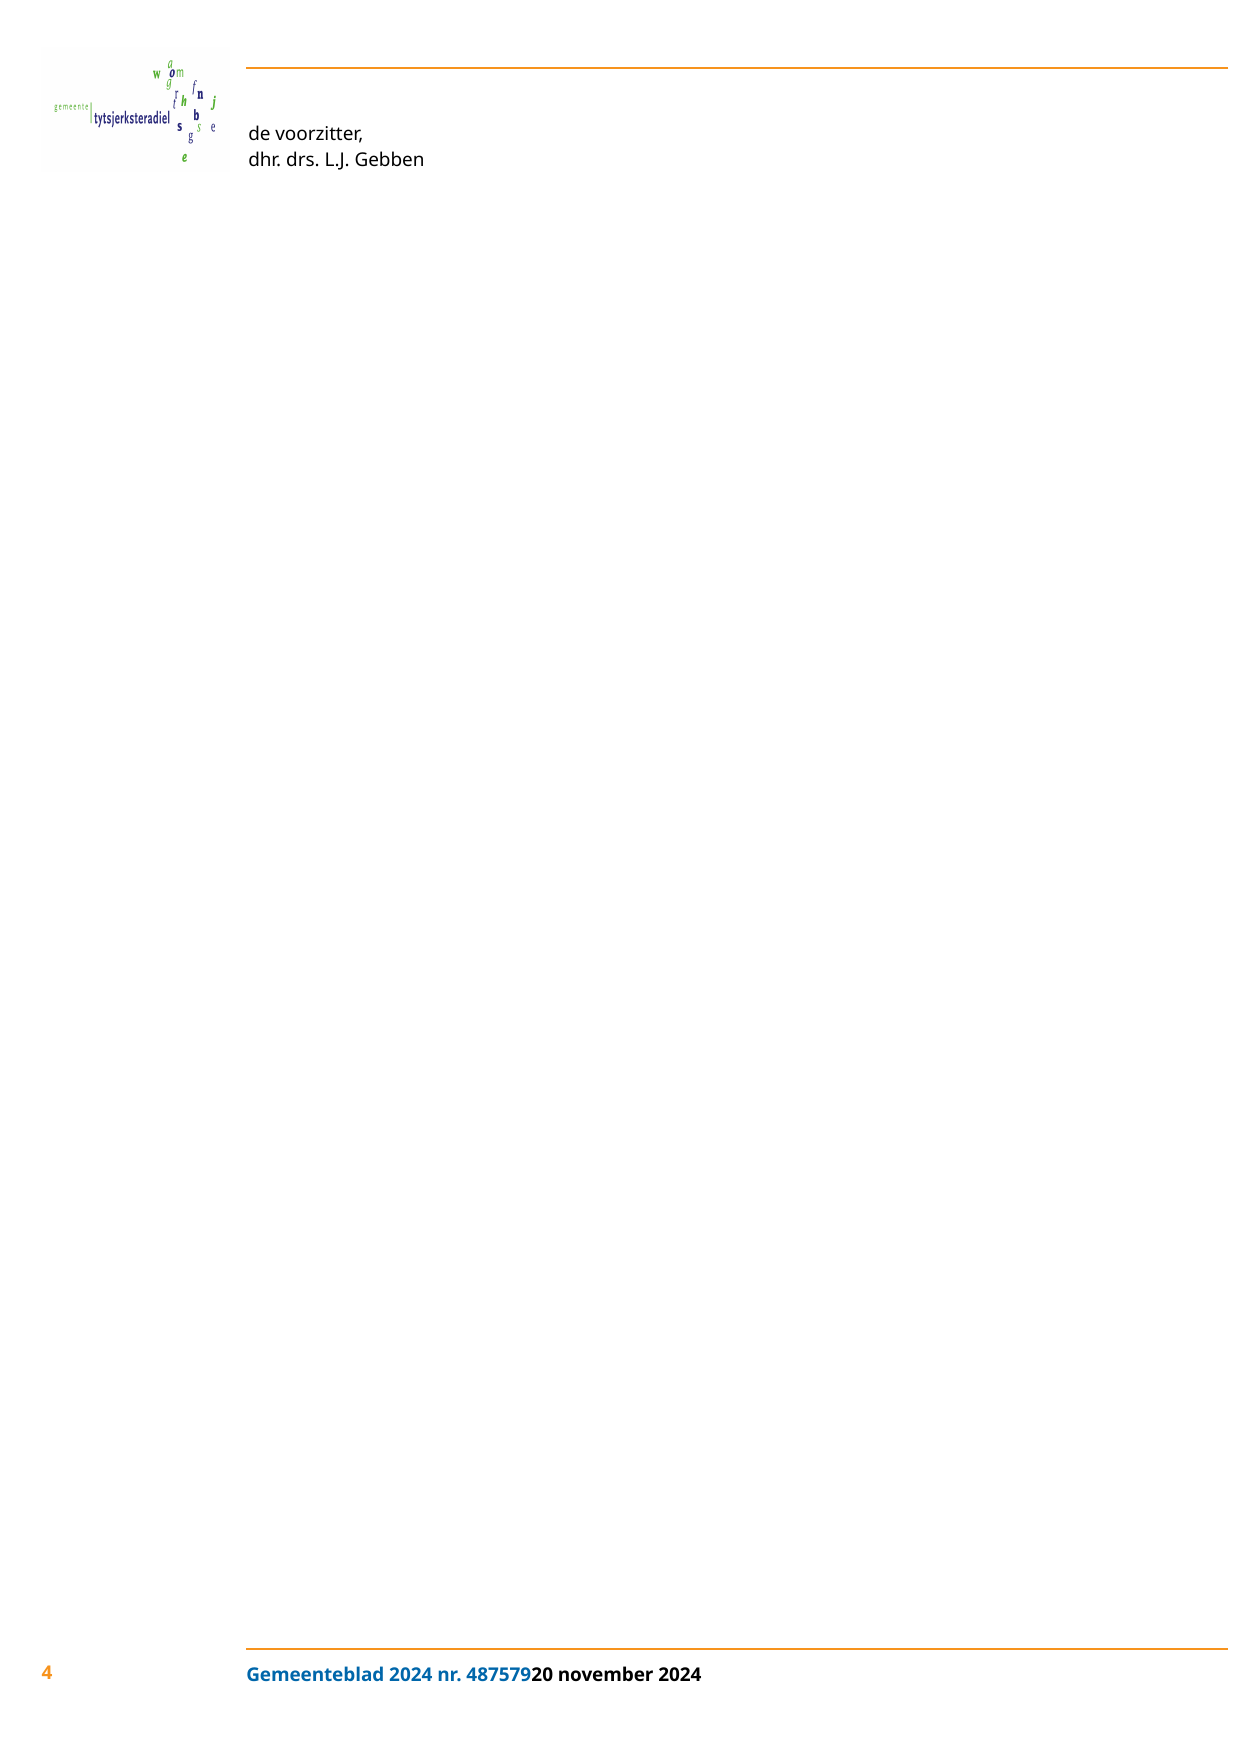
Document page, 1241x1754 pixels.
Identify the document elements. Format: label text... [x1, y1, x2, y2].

text de voorzitter, [248, 121, 1152, 146]
text dhr. drs. L.J. Gebben [248, 146, 1152, 172]
picture [41, 47, 231, 172]
